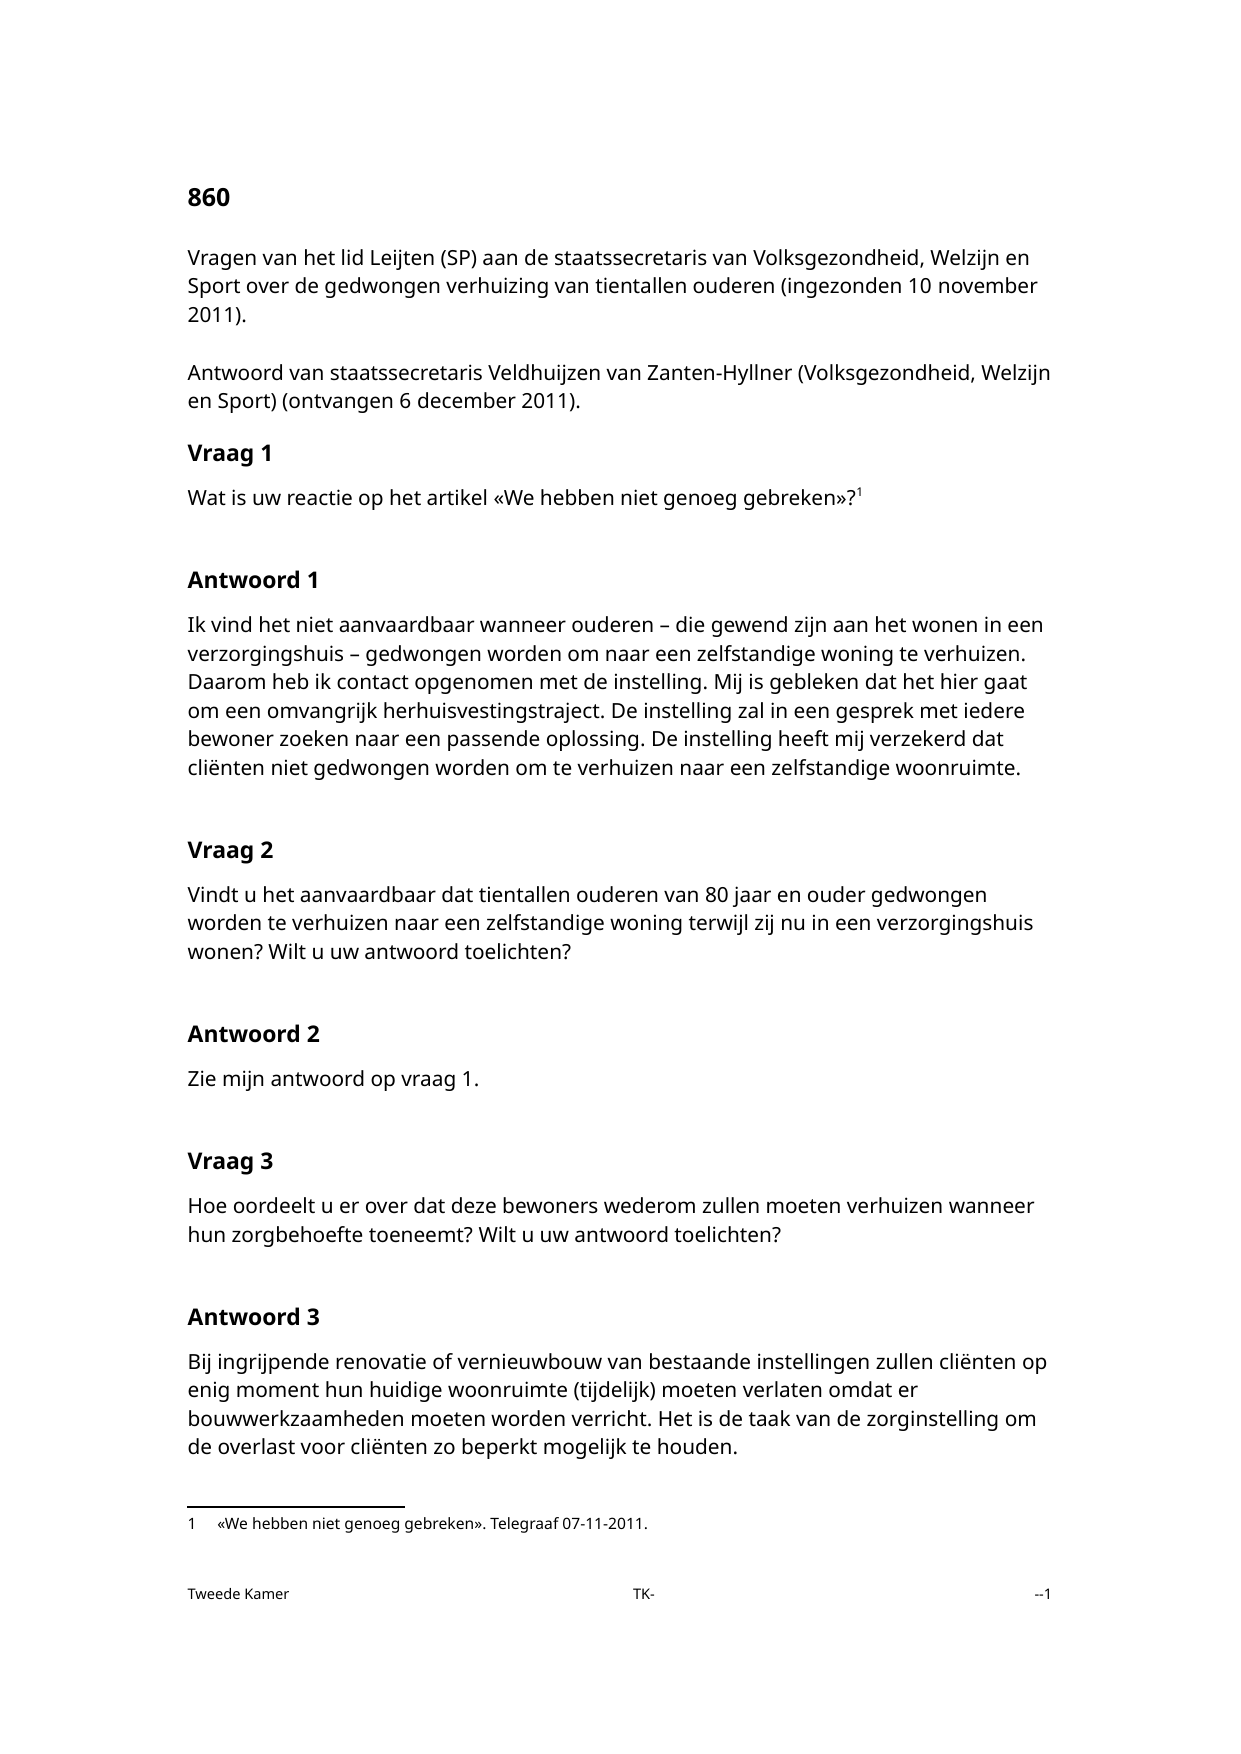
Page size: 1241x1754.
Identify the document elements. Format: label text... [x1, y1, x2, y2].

subtitle Antwoord 3 [187, 1301, 1053, 1332]
subtitle Vraag 3 [187, 1145, 1053, 1176]
text 860 [187, 179, 1053, 213]
subtitle Vraag 1 [187, 437, 1053, 468]
text Hoe oordeelt u er over dat deze bewoners wederom zullen moeten verhuizen wanneer hun zorgbehoefte toeneemt? Wilt u uw antwoord toelichten? [187, 1191, 1053, 1248]
text Antwoord van staatssecretaris Veldhuijzen van Zanten-Hyllner (Volksgezondheid, Welzijn en Sport) (ontvangen 6 december 2011). [187, 358, 1053, 415]
text Vindt u het aanvaardbaar dat tientallen ouderen van 80 jaar en ouder gedwongen worden te verhuizen naar een zelfstandige woning terwijl zij nu in een verzorgingshuis wonen? Wilt u uw antwoord toelichten? [187, 880, 1053, 965]
text Vragen van het lid Leijten (SP) aan de staatssecretaris van Volksgezondheid, Welzijn en Sport over de gedwongen verhuizing van tientallen ouderen (ingezonden 10 november 2011). [187, 243, 1053, 328]
subtitle Antwoord 2 [187, 1018, 1053, 1049]
text Zie mijn antwoord op vraag 1. [187, 1064, 1053, 1092]
text Ik vind het niet aanvaardbaar wanneer ouderen – die gewend zijn aan het wonen in een verzorgingshuis – gedwongen worden om naar een zelfstandige woning te verhuizen. Daarom heb ik contact opgenomen met de instelling. Mij is gebleken dat het hier gaat om een omvangrijk herhuisvestingstraject. De instelling zal in een gesprek met iedere bewoner zoeken naar een passende oplossing. De instelling heeft mij verzekerd dat cliënten niet gedwongen worden om te verhuizen naar een zelfstandige woonruimte. [187, 611, 1053, 781]
text Bij ingrijpende renovatie of vernieuwbouw van bestaande instellingen zullen cliënten op enig moment hun huidige woonruimte (tijdelijk) moeten verlaten omdat er bouwwerkzaamheden moeten worden verricht. Het is de taak van de zorginstelling om de overlast voor cliënten zo beperkt mogelijk te houden. [187, 1347, 1053, 1461]
text Wat is uw reactie op het artikel «We hebben niet genoeg gebreken»? [187, 483, 1053, 512]
text «We hebben niet genoeg gebreken». Telegraaf 07-11-2011. [187, 1506, 1053, 1534]
subtitle Vraag 2 [187, 834, 1053, 865]
subtitle Antwoord 1 [187, 564, 1053, 596]
